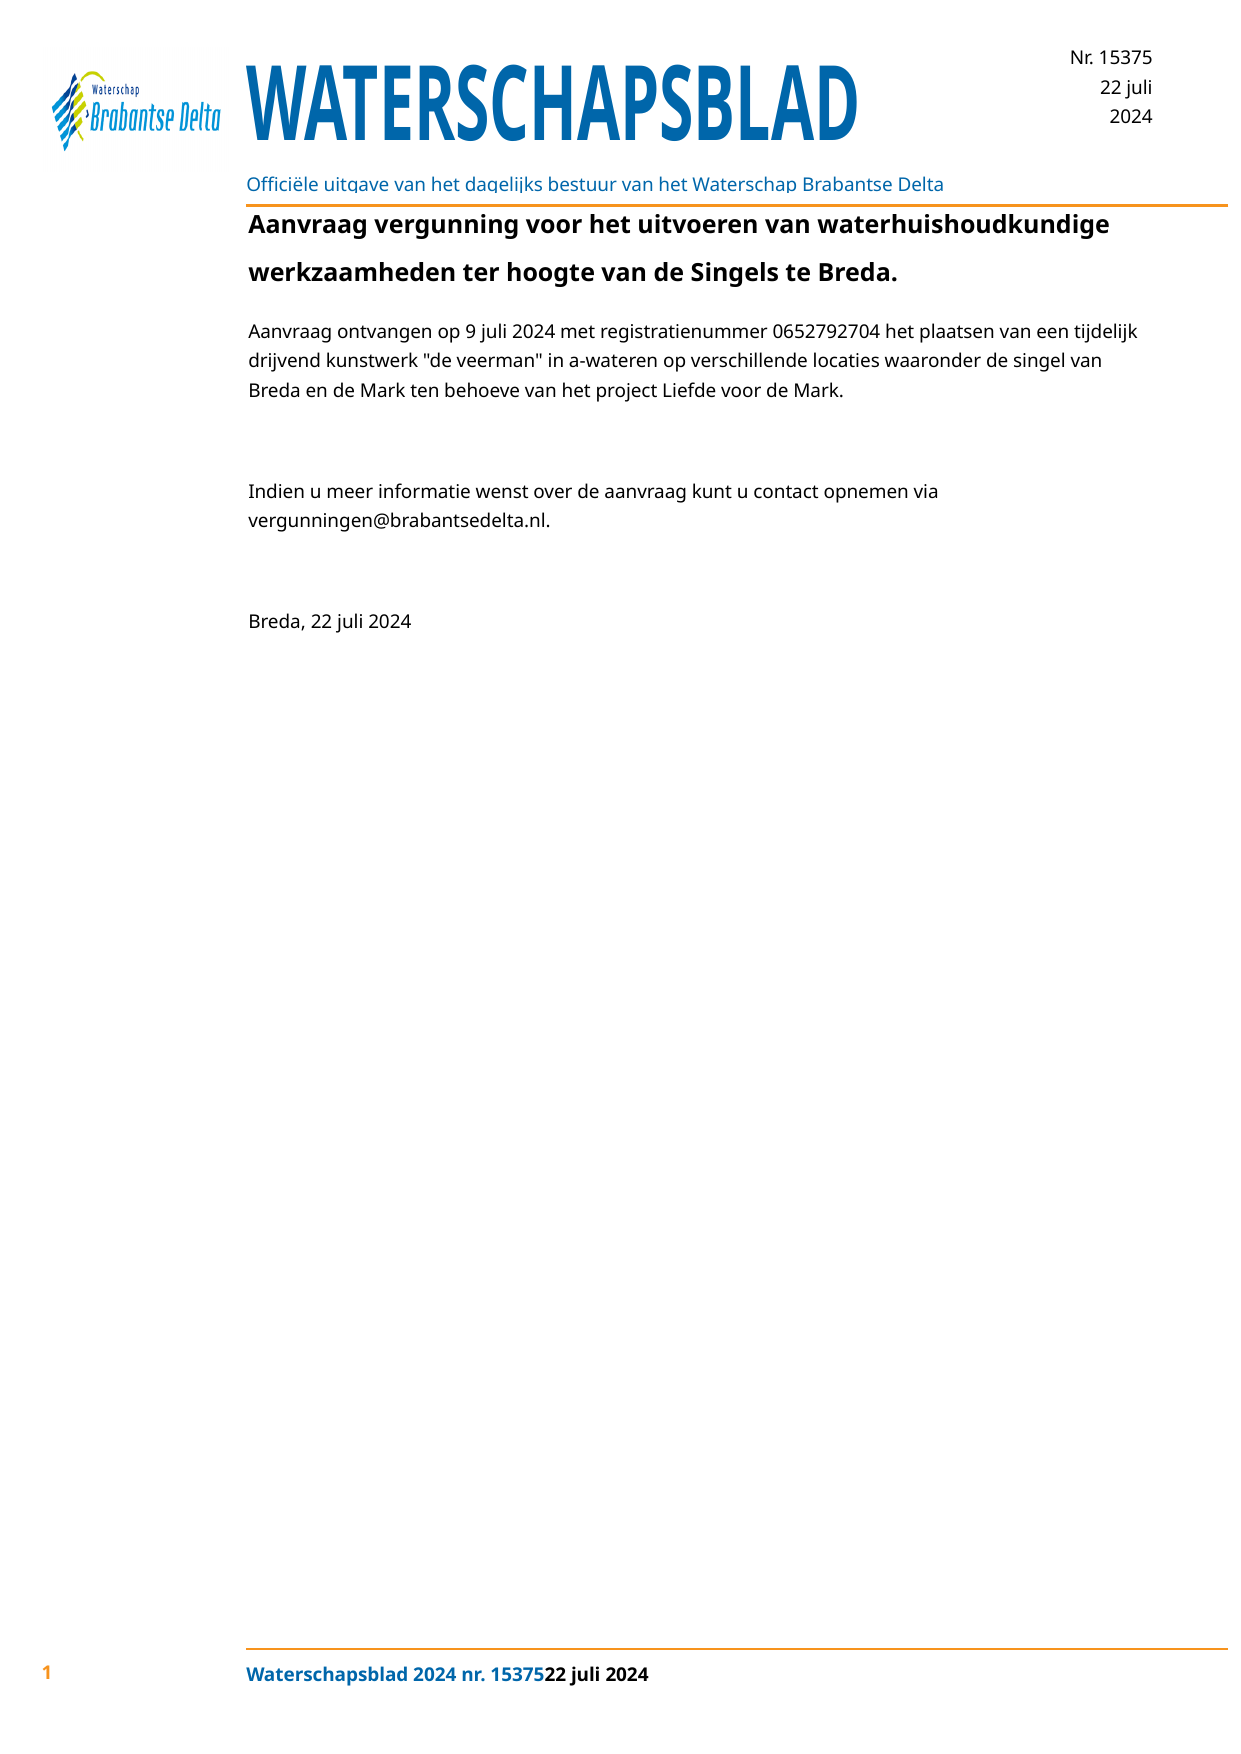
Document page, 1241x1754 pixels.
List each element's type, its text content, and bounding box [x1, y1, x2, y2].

picture [41, 47, 231, 172]
text Indien u meer informatie wenst over de aanvraag kunt u contact opnemen via vergunningen@brabantsedelta.nl. [248, 478, 1152, 533]
text Aanvraag vergunning voor het uitvoeren van waterhuishoudkundige werkzaamheden ter hoogte van de Singels te Breda. [248, 207, 1152, 288]
text Breda, 22 juli 2024 [248, 608, 1152, 634]
text Aanvraag ontvangen op 9 juli 2024 met registratienummer 0652792704 het plaatsen van een tijdelijk drijvend kunstwerk "de veerman" in a-wateren op verschillende locaties waaronder de singel van Breda en de Mark ten behoeve van het project Liefde voor de Mark. [248, 318, 1152, 403]
